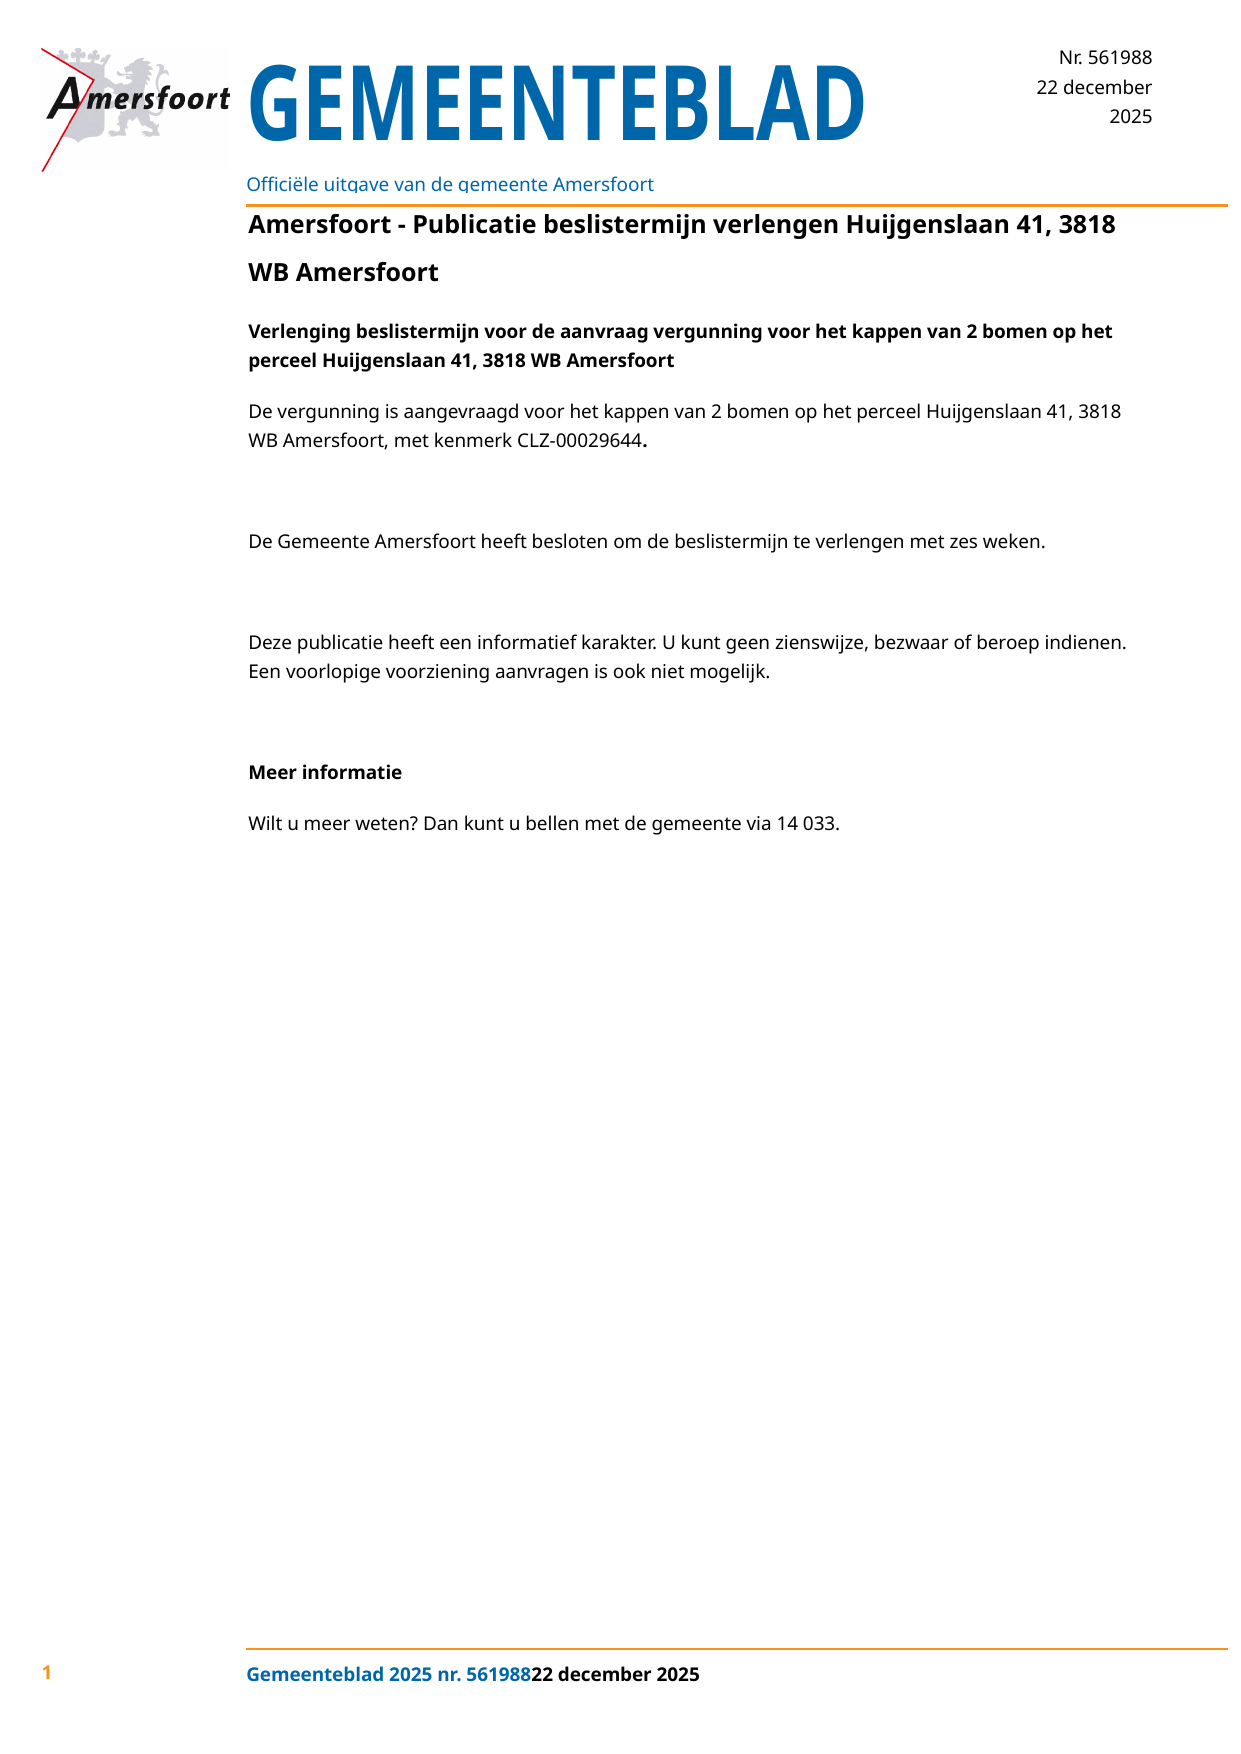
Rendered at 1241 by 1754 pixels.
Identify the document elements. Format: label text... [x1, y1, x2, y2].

text Verlenging beslistermijn voor de aanvraag vergunning voor het kappen van 2 bomen op het perceel Huijgenslaan 41, 3818 WB Amersfoort [248, 318, 1152, 373]
text Deze publicatie heeft een informatief karakter. U kunt geen zienswijze, bezwaar of beroep indienen. Een voorlopige voorziening aanvragen is ook niet mogelijk. [248, 629, 1152, 684]
text Amersfoort - Publicatie beslistermijn verlengen Huijgenslaan 41, 3818 WB Amersfoort [248, 207, 1152, 288]
picture [41, 47, 231, 172]
text Wilt u meer weten? Dan kunt u bellen met de gemeente via 14 033. [248, 810, 1152, 836]
text De Gemeente Amersfoort heeft besloten om de beslistermijn te verlengen met zes weken. [248, 528, 1152, 554]
text De vergunning is aangevraagd voor het kappen van 2 bomen op het perceel Huijgenslaan 41, 3818 WB Amersfoort, met kenmerk CLZ-00029644. [248, 398, 1152, 453]
text Meer informatie [248, 759, 1152, 785]
